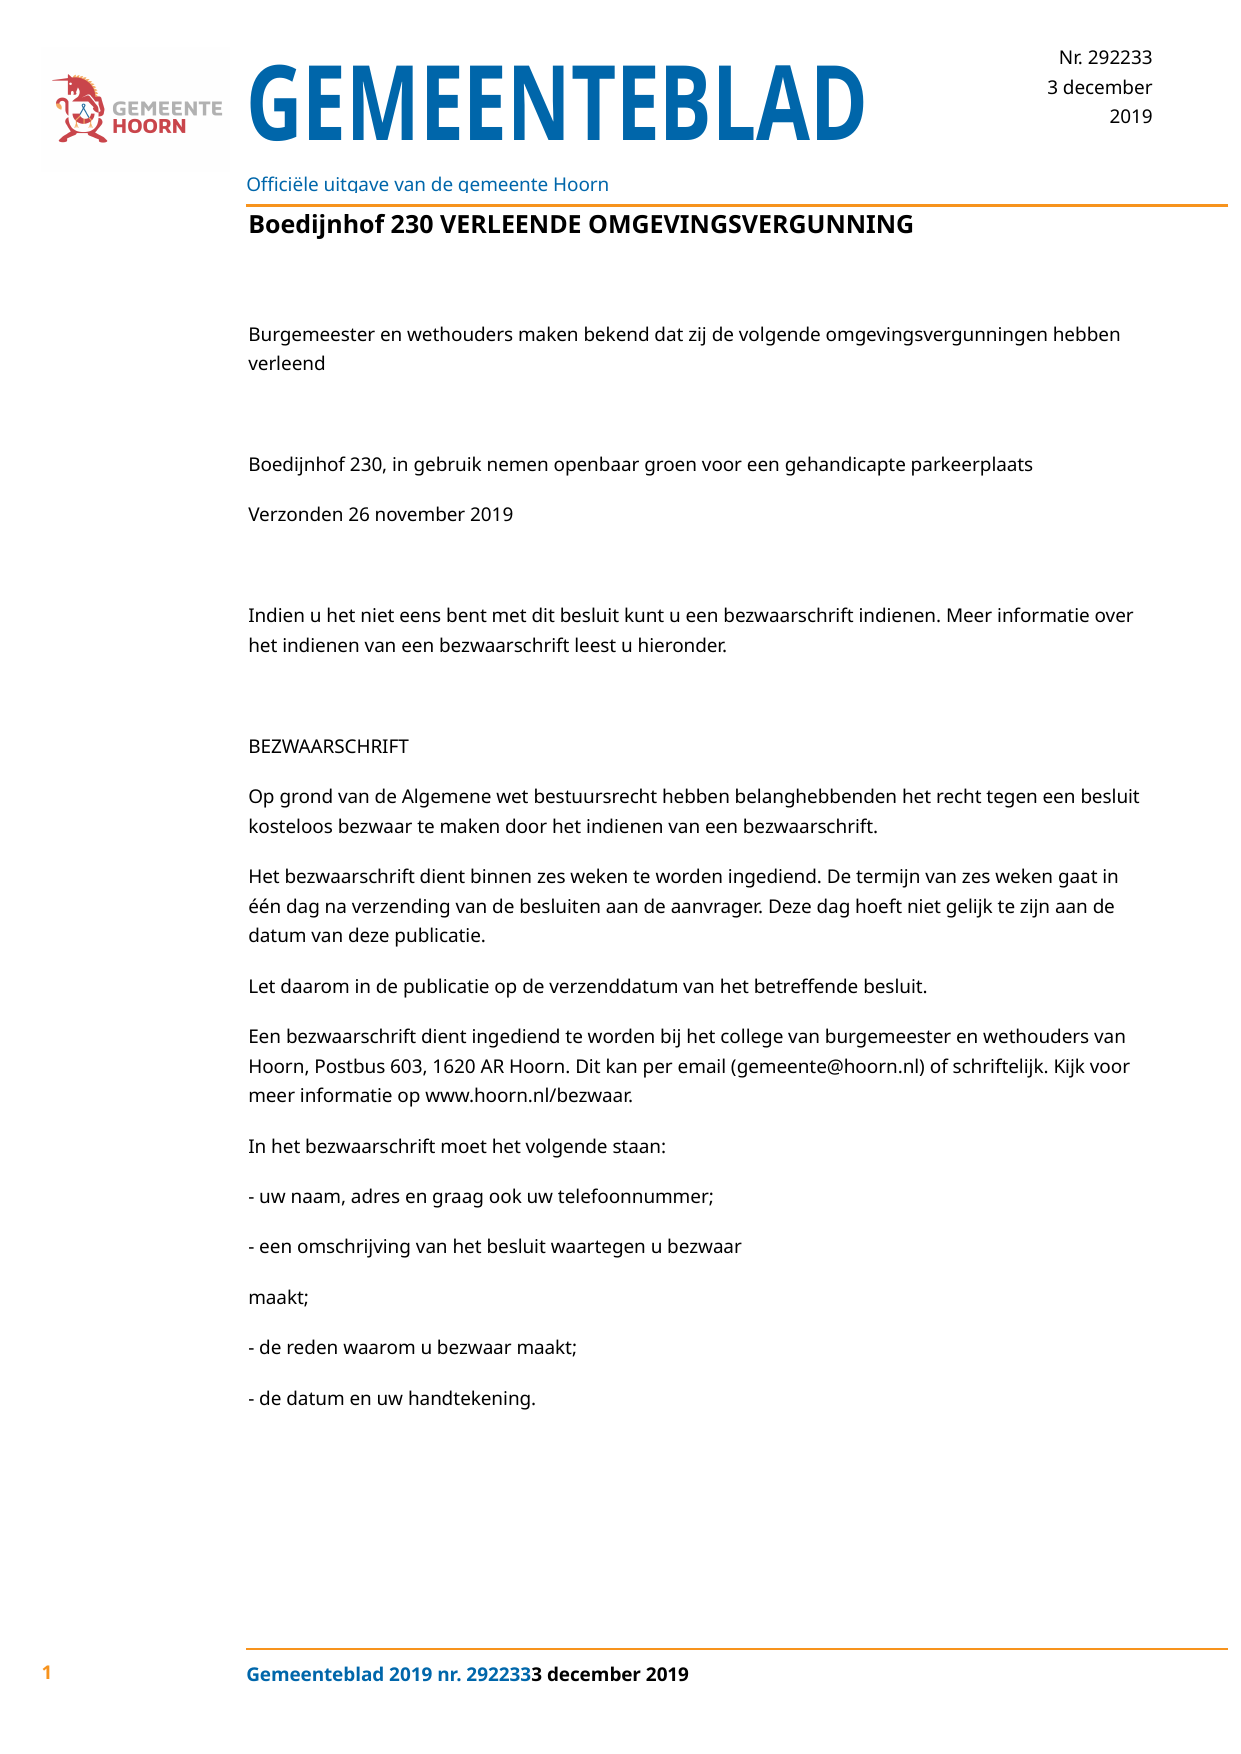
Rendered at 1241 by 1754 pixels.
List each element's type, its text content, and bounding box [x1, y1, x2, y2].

text Boedijnhof 230 VERLEENDE OMGEVINGSVERGUNNING [248, 207, 1152, 241]
text BEZWAARSCHRIFT [248, 733, 1152, 758]
text Verzonden 26 november 2019 [248, 502, 1152, 527]
text maakt; [248, 1284, 1152, 1310]
text Indien u het niet eens bent met dit besluit kunt u een bezwaarschrift indienen. Meer informatie over het indienen van een bezwaarschrift leest u hieronder. [248, 602, 1152, 658]
text In het bezwaarschrift moet het volgende staan: [248, 1133, 1152, 1158]
picture [41, 47, 231, 172]
text Het bezwaarschrift dient binnen zes weken te worden ingediend. De termijn van zes weken gaat in één dag na verzending van de besluiten aan de aanvrager. Deze dag hoeft niet gelijk te zijn aan de datum van deze publicatie. [248, 863, 1152, 948]
text Een bezwaarschrift dient ingediend te worden bij het college van burgemeester en wethouders van Hoorn, Postbus 603, 1620 AR Hoorn. Dit kan per email (gemeente@hoorn.nl) of schriftelijk. Kijk voor meer informatie op www.hoorn.nl/bezwaar. [248, 1023, 1152, 1108]
text Burgemeester en wethouders maken bekend dat zij de volgende omgevingsvergunningen hebben verleend [248, 321, 1152, 376]
text Boedijnhof 230, in gebruik nemen openbaar groen voor een gehandicapte parkeerplaats [248, 451, 1152, 477]
text - een omschrijving van het besluit waartegen u bezwaar [248, 1234, 1152, 1259]
text Let daarom in de publicatie op de verzenddatum van het betreffende besluit. [248, 973, 1152, 998]
text Op grond van de Algemene wet bestuursrecht hebben belanghebbenden het recht tegen een besluit kosteloos bezwaar te maken door het indienen van een bezwaarschrift. [248, 783, 1152, 838]
text - de datum en uw handtekening. [248, 1385, 1152, 1411]
text - uw naam, adres en graag ook uw telefoonnummer; [248, 1183, 1152, 1209]
text - de reden waarom u bezwaar maakt; [248, 1334, 1152, 1360]
